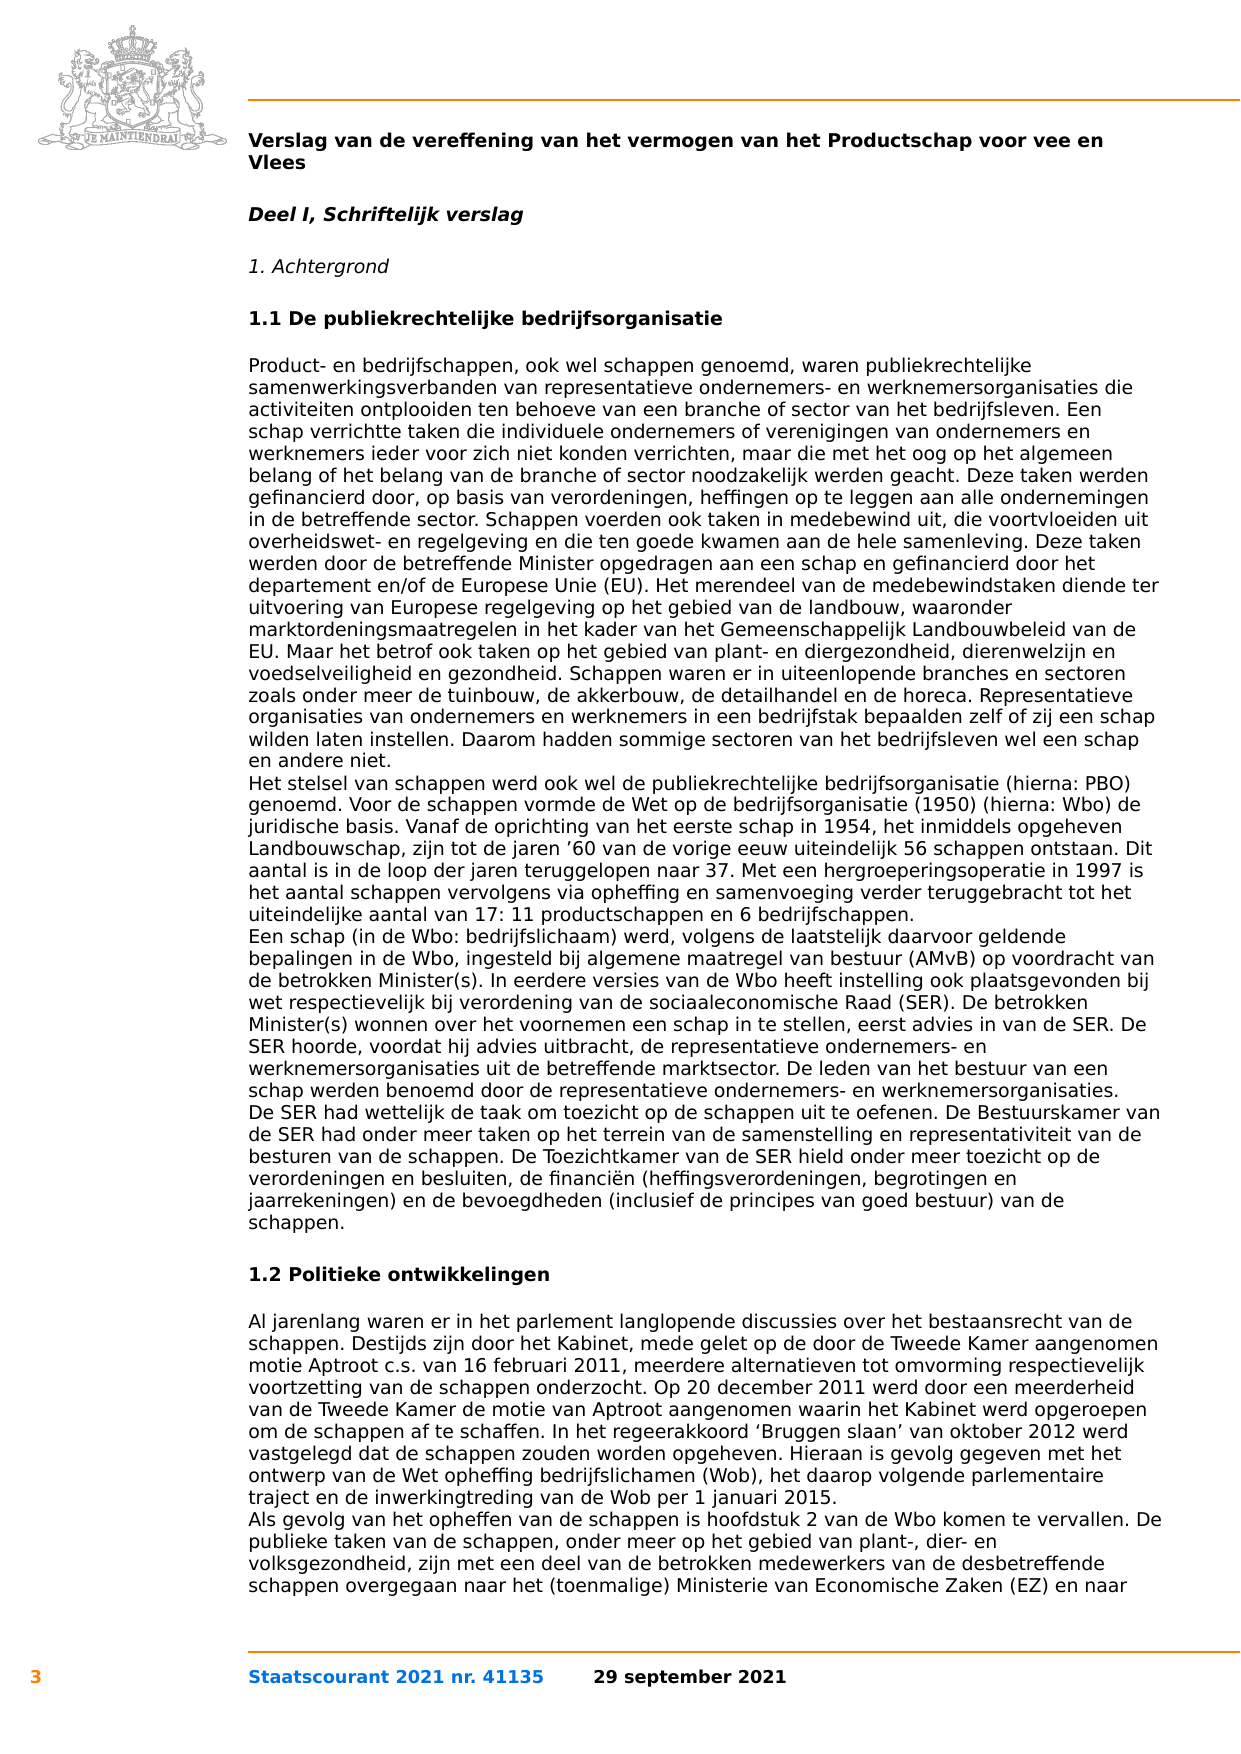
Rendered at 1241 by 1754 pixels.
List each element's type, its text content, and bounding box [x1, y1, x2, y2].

subtitle 1.1 De publiekrechtelijke bedrijfsorganisatie [248, 308, 1163, 330]
text Als gevolg van het opheffen van de schappen is hoofdstuk 2 van de Wbo komen te vervallen. De publieke taken van de schappen, onder meer op het gebied van plant-, dier- en volksgezondheid, zijn met een deel van de betrokken medewerkers van de desbetreffende schappen overgegaan naar het (toenmalige) Ministerie van Economische Zaken (EZ) en naar [248, 1509, 1163, 1597]
text De SER had wettelijk de taak om toezicht op de schappen uit te oefenen. De Bestuurskamer van de SER had onder meer taken op het terrein van de samenstelling en representativiteit van de besturen van de schappen. De Toezichtkamer van de SER hield onder meer toezicht op de verordeningen en besluiten, de financiën (heffingsverordeningen, begrotingen en jaarrekeningen) en de bevoegdheden (inclusief de principes van goed bestuur) van de schappen. [248, 1102, 1163, 1234]
picture [38, 25, 227, 150]
text Al jarenlang waren er in het parlement langlopende discussies over het bestaansrecht van de schappen. Destijds zijn door het Kabinet, mede gelet op de door de Tweede Kamer aangenomen motie Aptroot c.s. van 16 februari 2011, meerdere alternatieven tot omvorming respectievelijk voortzetting van de schappen onderzocht. Op 20 december 2011 werd door een meerderheid van de Tweede Kamer de motie van Aptroot aangenomen waarin het Kabinet werd opgeroepen om de schappen af te schaffen. In het regeerakkoord ‘Bruggen slaan’ van oktober 2012 werd vastgelegd dat de schappen zouden worden opgeheven. Hieraan is gevolg gegeven met het ontwerp van de Wet opheffing bedrijfslichamen (Wob), het daarop volgende parlementaire traject en de inwerkingtreding van de Wob per 1 januari 2015. [248, 1311, 1163, 1509]
subtitle 1. Achtergrond [248, 256, 1163, 278]
text Het stelsel van schappen werd ook wel de publiekrechtelijke bedrijfsorganisatie (hierna: PBO) genoemd. Voor de schappen vormde de Wet op de bedrijfsorganisatie (1950) (hierna: Wbo) de juridische basis. Vanaf de oprichting van het eerste schap in 1954, het inmiddels opgeheven Landbouwschap, zijn tot de jaren ’60 van de vorige eeuw uiteindelijk 56 schappen ontstaan. Dit aantal is in de loop der jaren teruggelopen naar 37. Met een hergroeperingsoperatie in 1997 is het aantal schappen vervolgens via opheffing en samenvoeging verder teruggebracht tot het uiteindelijke aantal van 17: 11 productschappen en 6 bedrijfschappen. [248, 772, 1163, 926]
subtitle Deel I, Schriftelijk verslag [248, 204, 1163, 226]
subtitle Verslag van de vereffening van het vermogen van het Productschap voor vee en Vlees [248, 130, 1163, 174]
text Een schap (in de Wbo: bedrijfslichaam) werd, volgens de laatstelijk daarvoor geldende bepalingen in de Wbo, ingesteld bij algemene maatregel van bestuur (AMvB) op voordracht van de betrokken Minister(s). In eerdere versies van de Wbo heeft instelling ook plaatsgevonden bij wet respectievelijk bij verordening van de sociaaleconomische Raad (SER). De betrokken Minister(s) wonnen over het voornemen een schap in te stellen, eerst advies in van de SER. De SER hoorde, voordat hij advies uitbracht, de representatieve ondernemers- en werknemersorganisaties uit de betreffende marktsector. De leden van het bestuur van een schap werden benoemd door de representatieve ondernemers- en werknemersorganisaties. [248, 926, 1163, 1102]
text Product- en bedrijfschappen, ook wel schappen genoemd, waren publiekrechtelijke samenwerkingsverbanden van representatieve ondernemers- en werknemersorganisaties die activiteiten ontplooiden ten behoeve van een branche of sector van het bedrijfsleven. Een schap verrichtte taken die individuele ondernemers of verenigingen van ondernemers en werknemers ieder voor zich niet konden verrichten, maar die met het oog op het algemeen belang of het belang van de branche of sector noodzakelijk werden geacht. Deze taken werden gefinancierd door, op basis van verordeningen, heffingen op te leggen aan alle ondernemingen in de betreffende sector. Schappen voerden ook taken in medebewind uit, die voortvloeiden uit overheidswet- en regelgeving en die ten goede kwamen aan de hele samenleving. Deze taken werden door de betreffende Minister opgedragen aan een schap en gefinancierd door het departement en/of de Europese Unie (EU). Het merendeel van de medebewindstaken diende ter uitvoering van Europese regelgeving op het gebied van de landbouw, waaronder marktordeningsmaatregelen in het kader van het Gemeenschappelijk Landbouwbeleid van de EU. Maar het betrof ook taken op het gebied van plant- en diergezondheid, dierenwelzijn en voedselveiligheid en gezondheid. Schappen waren er in uiteenlopende branches en sectoren zoals onder meer de tuinbouw, de akkerbouw, de detailhandel en de horeca. Representatieve organisaties van ondernemers en werknemers in een bedrijfstak bepaalden zelf of zij een schap wilden laten instellen. Daarom hadden sommige sectoren van het bedrijfsleven wel een schap en andere niet. [248, 355, 1163, 772]
subtitle 1.2 Politieke ontwikkelingen [248, 1264, 1163, 1286]
